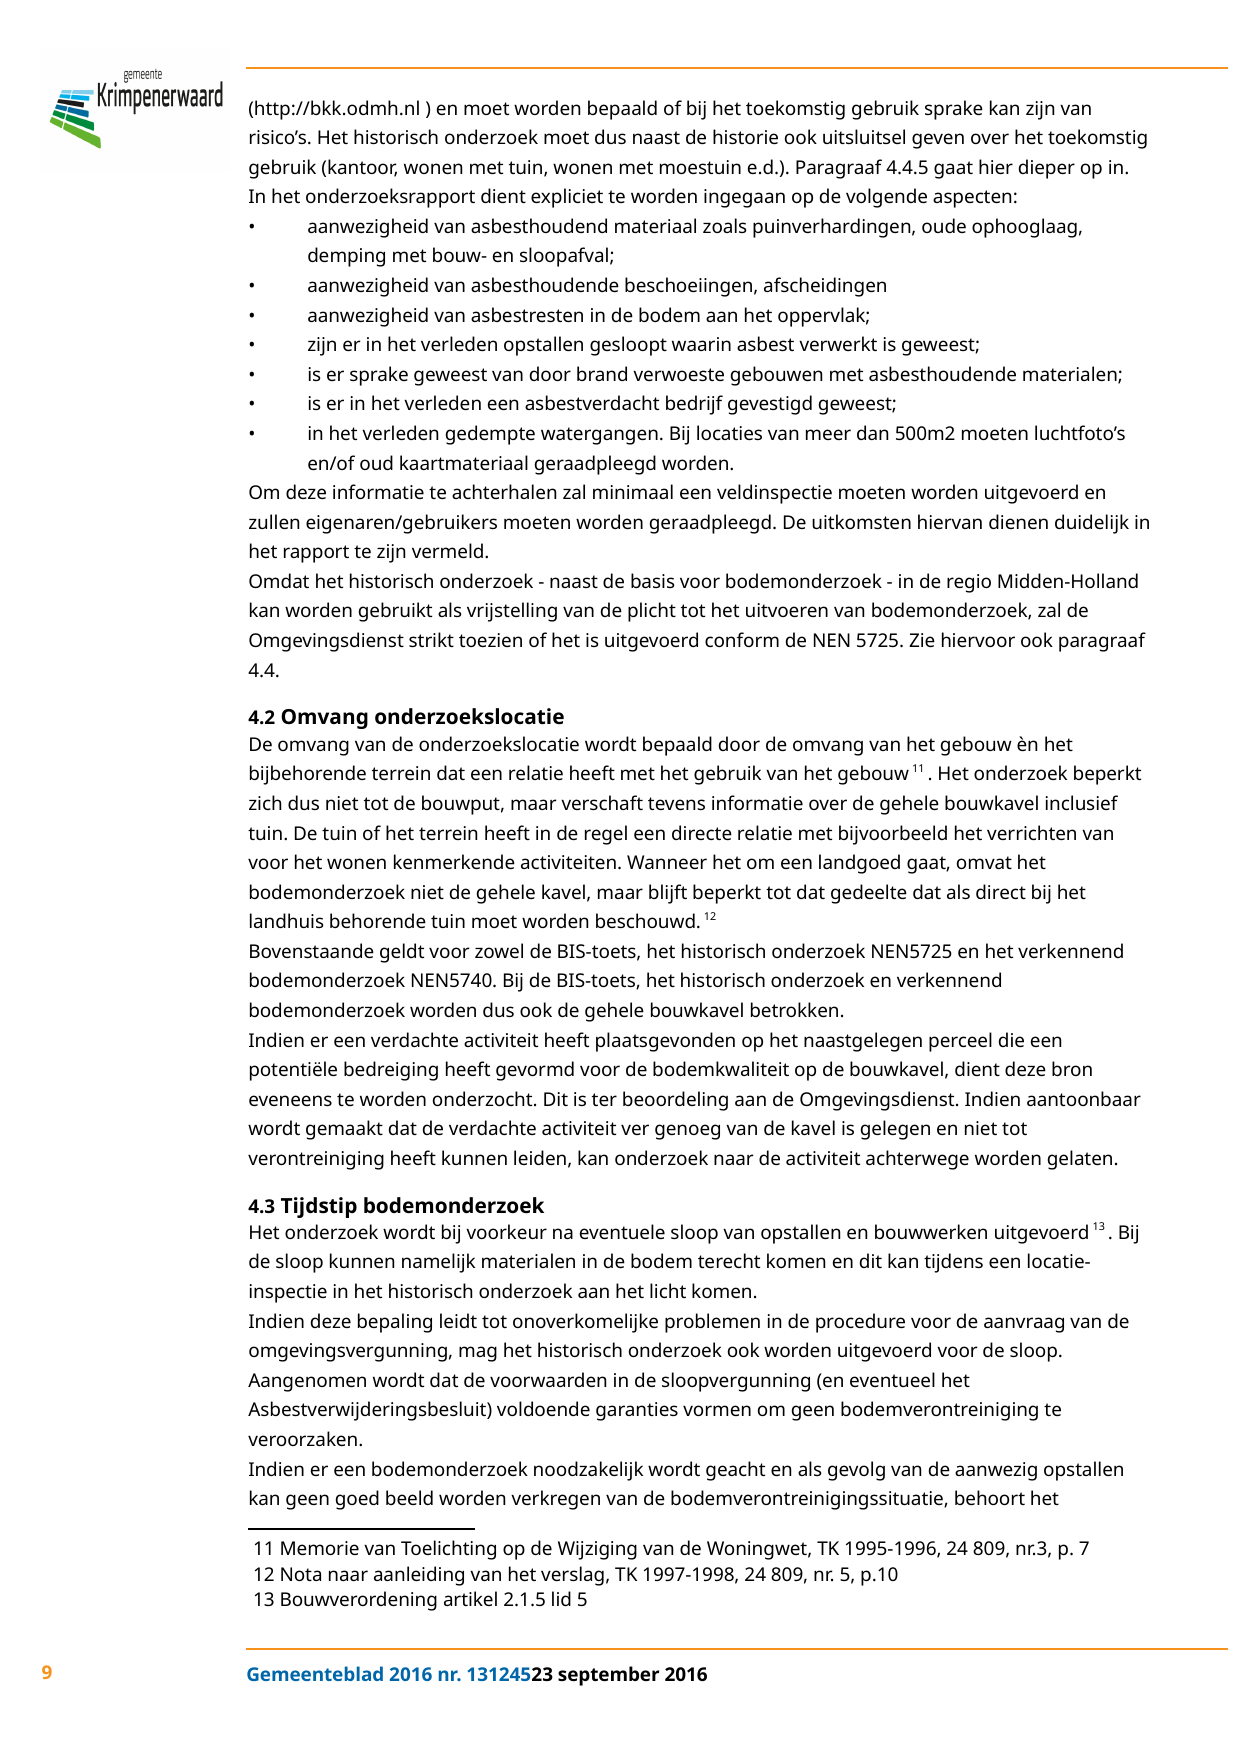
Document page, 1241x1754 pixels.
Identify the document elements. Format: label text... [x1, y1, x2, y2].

list is er sprake geweest van door brand verwoeste gebouwen met asbesthoudende materialen; [248, 361, 1152, 387]
picture [41, 47, 231, 172]
text In het onderzoeksrapport dient expliciet te worden ingegaan op de volgende aspecten: [248, 183, 1152, 209]
text Memorie van Toelichting op de Wijziging van de Woningwet, TK 1995-1996, 24 809, nr.3, p. 7 [248, 1535, 1152, 1561]
text 4.3 Tijdstip bodemonderzoek [248, 1191, 1152, 1219]
text Bovenstaande geldt voor zowel de BIS-toets, het historisch onderzoek NEN5725 en het verkennend bodemonderzoek NEN5740. Bij de BIS-toets, het historisch onderzoek en verkennend bodemonderzoek worden dus ook de gehele bouwkavel betrokken. [248, 938, 1152, 1023]
text Indien deze bepaling leidt tot onoverkomelijke problemen in de procedure voor de aanvraag van de omgevingsvergunning, mag het historisch onderzoek ook worden uitgevoerd voor de sloop. Aangenomen wordt dat de voorwaarden in de sloopvergunning (en eventueel het Asbestverwijderingsbesluit) voldoende garanties vormen om geen bodemverontreiniging te veroorzaken. [248, 1308, 1152, 1452]
list aanwezigheid van asbesthoudend materiaal zoals puinverhardingen, oude ophooglaag, demping met bouw- en sloopafval; [248, 213, 1152, 268]
text (http://bkk.odmh.nl ) en moet worden bepaald of bij het toekomstig gebruik sprake kan zijn van risico’s. Het historisch onderzoek moet dus naast de historie ook uitsluitsel geven over het toekomstig gebruik (kantoor, wonen met tuin, wonen met moestuin e.d.). Paragraaf 4.4.5 gaat hier dieper op in. [248, 95, 1152, 180]
text Omdat het historisch onderzoek - naast de basis voor bodemonderzoek - in de regio Midden-Holland kan worden gebruikt als vrijstelling van de plicht tot het uitvoeren van bodemonderzoek, zal de Omgevingsdienst strikt toezien of het is uitgevoerd conform de NEN 5725. Zie hiervoor ook paragraaf 4.4. [248, 568, 1152, 683]
list aanwezigheid van asbestresten in de bodem aan het oppervlak; [248, 302, 1152, 328]
text Het onderzoek wordt bij voorkeur na eventuele sloop van opstallen en bouwwerken uitgevoerd. Bij de sloop kunnen namelijk materialen in de bodem terecht komen en dit kan tijdens een locatie-inspectie in het historisch onderzoek aan het licht komen. [248, 1219, 1152, 1304]
text Indien er een bodemonderzoek noodzakelijk wordt geacht en als gevolg van de aanwezig opstallen kan geen goed beeld worden verkregen van de bodemverontreinigingssituatie, behoort het [248, 1456, 1152, 1511]
text Indien er een verdachte activiteit heeft plaatsgevonden op het naastgelegen perceel die een potentiële bedreiging heeft gevormd voor de bodemkwaliteit op de bouwkavel, dient deze bron eveneens te worden onderzocht. Dit is ter beoordeling aan de Omgevingsdienst. Indien aantoonbaar wordt gemaakt dat de verdachte activiteit ver genoeg van de kavel is gelegen en niet tot verontreiniging heeft kunnen leiden, kan onderzoek naar de activiteit achterwege worden gelaten. [248, 1027, 1152, 1171]
text 4.2 Omvang onderzoekslocatie [248, 702, 1152, 731]
list in het verleden gedempte watergangen. Bij locaties van meer dan 500m2 moeten luchtfoto’s en/of oud kaartmateriaal geraadpleegd worden. [248, 420, 1152, 476]
text Bouwverordening artikel 2.1.5 lid 5 [248, 1586, 1152, 1612]
text Om deze informatie te achterhalen zal minimaal een veldinspectie moeten worden uitgevoerd en zullen eigenaren/gebruikers moeten worden geraadpleegd. De uitkomsten hiervan dienen duidelijk in het rapport te zijn vermeld. [248, 479, 1152, 564]
list is er in het verleden een asbestverdacht bedrijf gevestigd geweest; [248, 391, 1152, 416]
list aanwezigheid van asbesthoudende beschoeiingen, afscheidingen [248, 272, 1152, 298]
text De omvang van de onderzoekslocatie wordt bepaald door de omvang van het gebouw èn het bijbehorende terrein dat een relatie heeft met het gebruik van het gebouw. Het onderzoek beperkt zich dus niet tot de bouwput, maar verschaft tevens informatie over de gehele bouwkavel inclusief tuin. De tuin of het terrein heeft in de regel een directe relatie met bijvoorbeeld het verrichten van voor het wonen kenmerkende activiteiten. Wanneer het om een landgoed gaat, omvat het bodemonderzoek niet de gehele kavel, maar blijft beperkt tot dat gedeelte dat als direct bij het landhuis behorende tuin moet worden beschouwd. [248, 731, 1152, 934]
text Nota naar aanleiding van het verslag, TK 1997-1998, 24 809, nr. 5, p.10 [248, 1561, 1152, 1586]
list zijn er in het verleden opstallen gesloopt waarin asbest verwerkt is geweest; [248, 331, 1152, 357]
